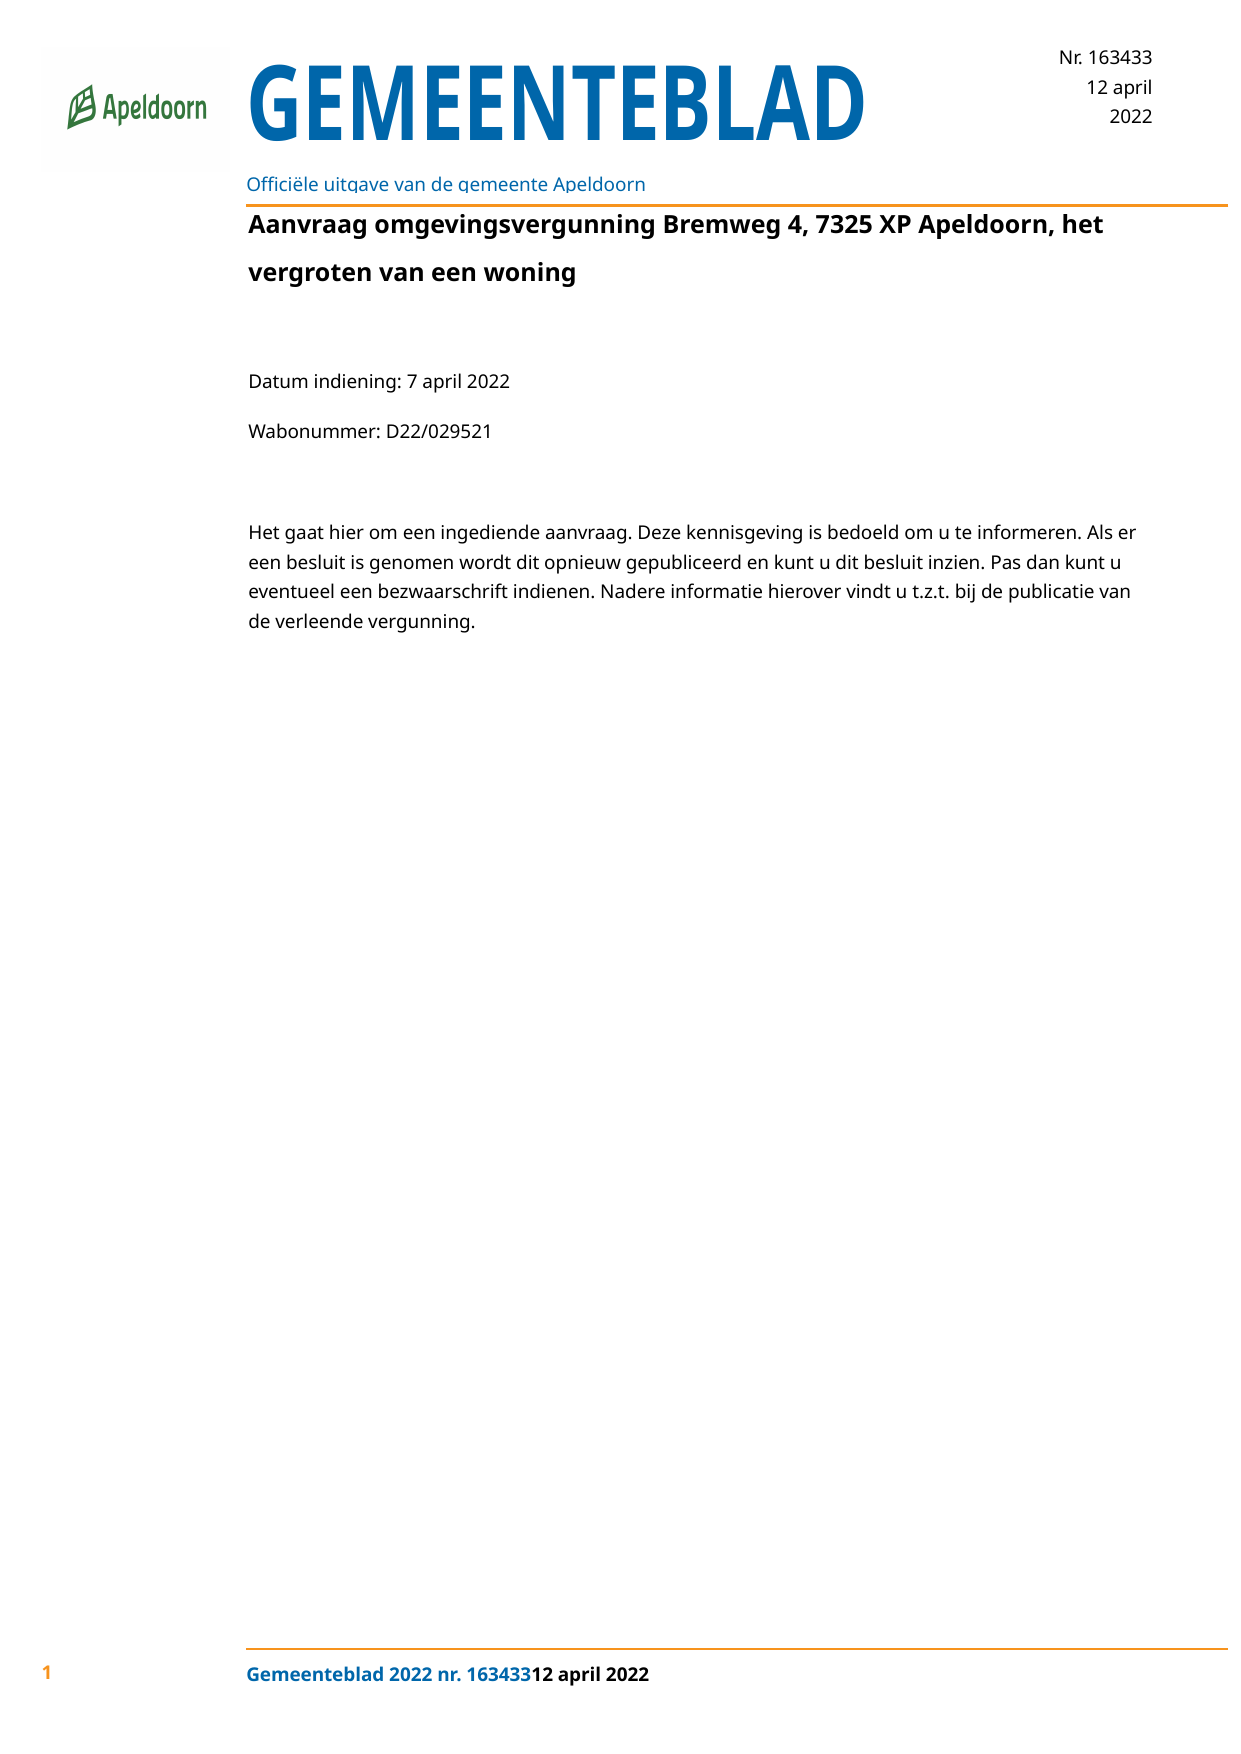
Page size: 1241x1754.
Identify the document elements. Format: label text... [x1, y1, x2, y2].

text Aanvraag omgevingsvergunning Bremweg 4, 7325 XP Apeldoorn, het vergroten van een woning [248, 207, 1152, 288]
text Datum indiening: 7 april 2022 [248, 368, 1152, 394]
picture [41, 47, 231, 172]
text Wabonummer: D22/029521 [248, 419, 1152, 444]
text Het gaat hier om een ingediende aanvraag. Deze kennisgeving is bedoeld om u te informeren. Als er een besluit is genomen wordt dit opnieuw gepubliceerd en kunt u dit besluit inzien. Pas dan kunt u eventueel een bezwaarschrift indienen. Nadere informatie hierover vindt u t.z.t. bij de publicatie van de verleende vergunning. [248, 519, 1152, 634]
